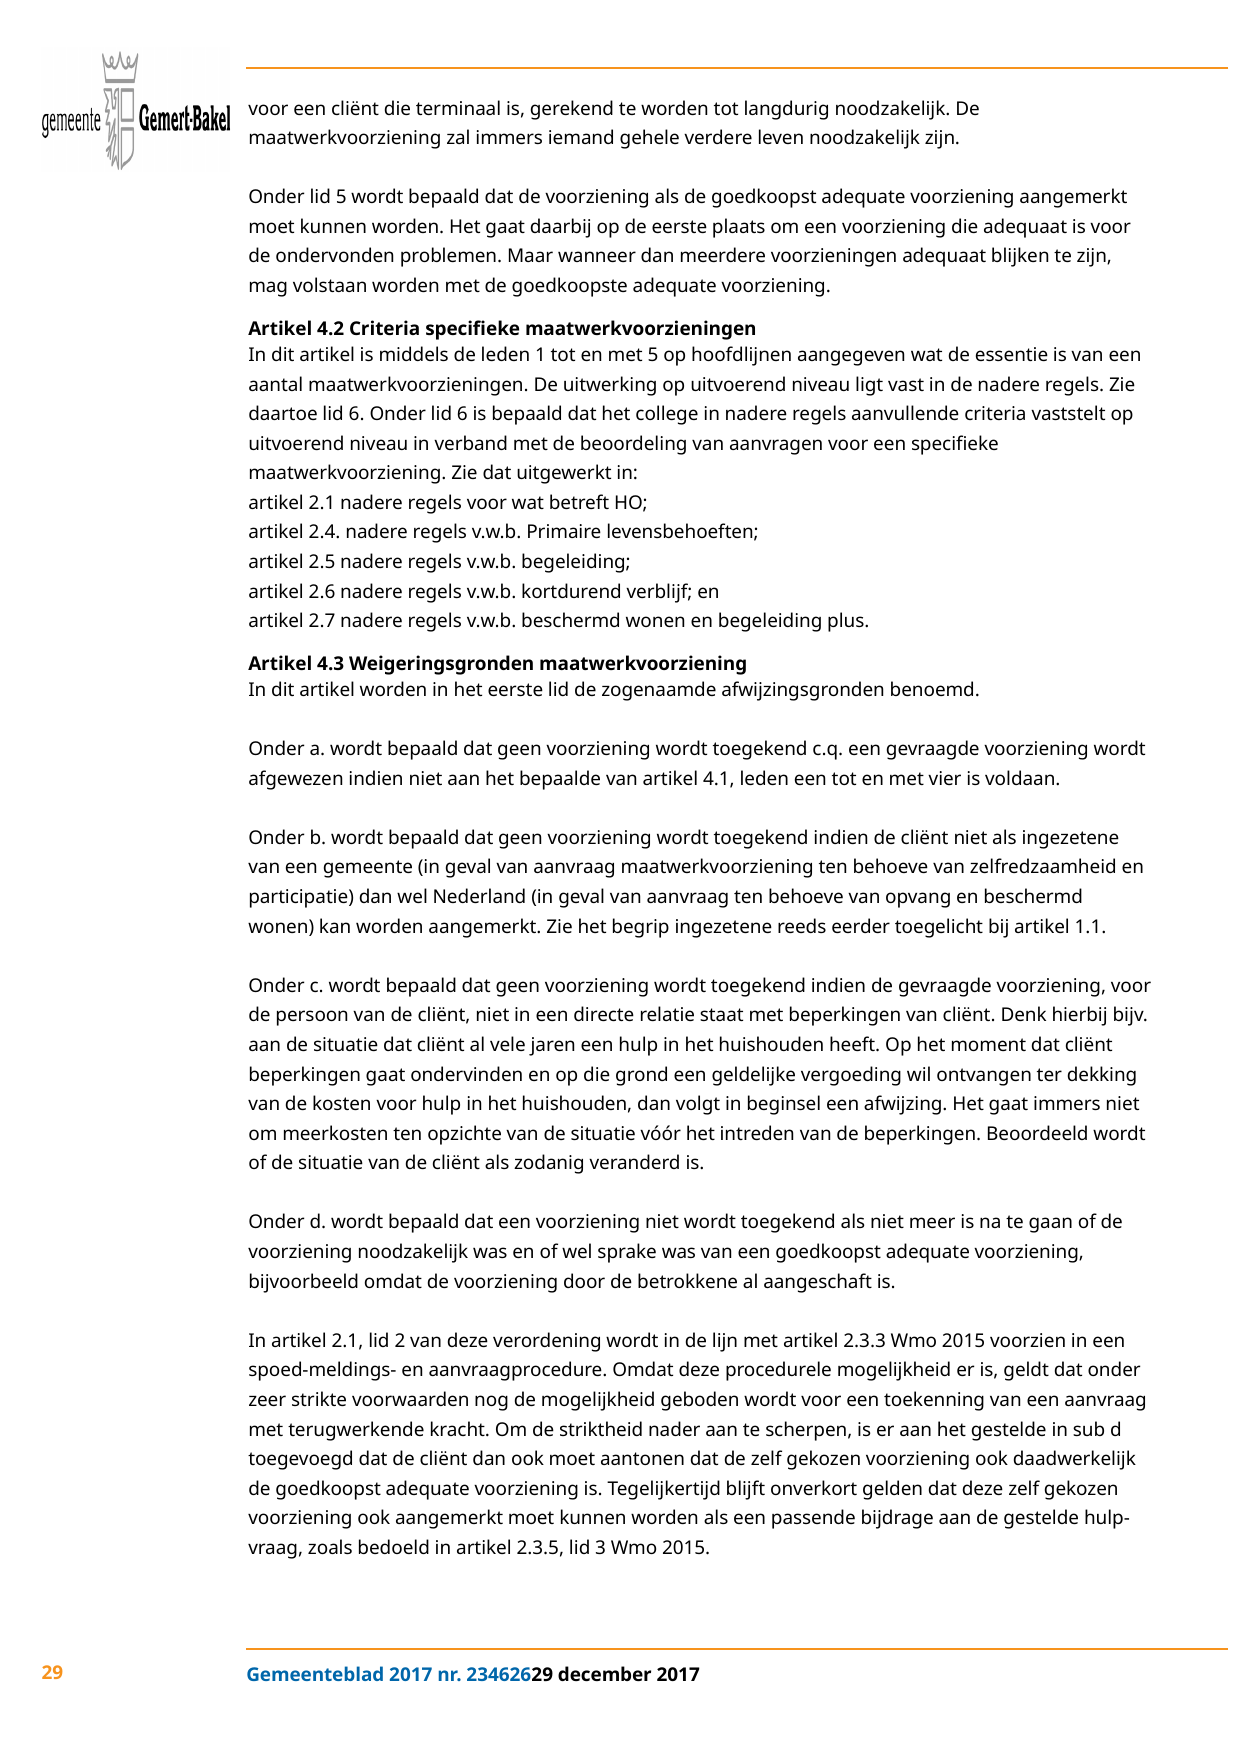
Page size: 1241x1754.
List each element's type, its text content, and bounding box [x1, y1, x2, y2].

text In artikel 2.1, lid 2 van deze verordening wordt in de lijn met artikel 2.3.3 Wmo 2015 voorzien in een spoed-meldings- en aanvraagprocedure. Omdat deze procedurele mogelijkheid er is, geldt dat onder zeer strikte voorwaarden nog de mogelijkheid geboden wordt voor een toekenning van een aanvraag met terugwerkende kracht. Om de striktheid nader aan te scherpen, is er aan het gestelde in sub d toegevoegd dat de cliënt dan ook moet aantonen dat de zelf gekozen voorziening ook daadwerkelijk de goedkoopst adequate voorziening is. Tegelijkertijd blijft onverkort gelden dat deze zelf gekozen voorziening ook aangemerkt moet kunnen worden als een passende bijdrage aan de gestelde hulp-vraag, zoals bedoeld in artikel 2.3.5, lid 3 Wmo 2015. [248, 1327, 1152, 1560]
text artikel 2.7 nadere regels v.w.b. beschermd wonen en begeleiding plus. [248, 607, 1152, 633]
text artikel 2.5 nadere regels v.w.b. begeleiding; [248, 548, 1152, 574]
text Onder c. wordt bepaald dat geen voorziening wordt toegekend indien de gevraagde voorziening, voor de persoon van de cliënt, niet in een directe relatie staat met beperkingen van cliënt. Denk hierbij bijv. aan de situatie dat cliënt al vele jaren een hulp in het huishouden heeft. Op het moment dat cliënt beperkingen gaat ondervinden en op die grond een geldelijke vergoeding wil ontvangen ter dekking van de kosten voor hulp in het huishouden, dan volgt in beginsel een afwijzing. Het gaat immers niet om meerkosten ten opzichte van de situatie vóór het intreden van de beperkingen. Beoordeeld wordt of de situatie van de cliënt als zodanig veranderd is. [248, 972, 1152, 1175]
text Onder lid 5 wordt bepaald dat de voorziening als de goedkoopst adequate voorziening aangemerkt moet kunnen worden. Het gaat daarbij op de eerste plaats om een voorziening die adequaat is voor de ondervonden problemen. Maar wanneer dan meerdere voorzieningen adequaat blijken te zijn, mag volstaan worden met de goedkoopste adequate voorziening. [248, 183, 1152, 298]
text Artikel 4.2 Criteria specifieke maatwerkvoorzieningen [248, 315, 1152, 341]
text In dit artikel worden in het eerste lid de zogenaamde afwijzingsgronden benoemd. [248, 676, 1152, 702]
picture [41, 47, 231, 172]
text Onder a. wordt bepaald dat geen voorziening wordt toegekend c.q. een gevraagde voorziening wordt afgewezen indien niet aan het bepaalde van artikel 4.1, leden een tot en met vier is voldaan. [248, 735, 1152, 791]
text Onder b. wordt bepaald dat geen voorziening wordt toegekend indien de cliënt niet als ingezetene van een gemeente (in geval van aanvraag maatwerkvoorziening ten behoeve van zelfredzaamheid en participatie) dan wel Nederland (in geval van aanvraag ten behoeve van opvang en beschermd wonen) kan worden aangemerkt. Zie het begrip ingezetene reeds eerder toegelicht bij artikel 1.1. [248, 824, 1152, 939]
text artikel 2.1 nadere regels voor wat betreft HO; [248, 489, 1152, 515]
text artikel 2.6 nadere regels v.w.b. kortdurend verblijf; en [248, 578, 1152, 603]
text voor een cliënt die terminaal is, gerekend te worden tot langdurig noodzakelijk. De maatwerkvoorziening zal immers iemand gehele verdere leven noodzakelijk zijn. [248, 95, 1152, 150]
text In dit artikel is middels de leden 1 tot en met 5 op hoofdlijnen aangegeven wat de essentie is van een aantal maatwerkvoorzieningen. De uitwerking op uitvoerend niveau ligt vast in de nadere regels. Zie daartoe lid 6. Onder lid 6 is bepaald dat het college in nadere regels aanvullende criteria vaststelt op uitvoerend niveau in verband met de beoordeling van aanvragen voor een specifieke maatwerkvoorziening. Zie dat uitgewerkt in: [248, 341, 1152, 485]
text artikel 2.4. nadere regels v.w.b. Primaire levensbehoeften; [248, 519, 1152, 544]
text Artikel 4.3 Weigeringsgronden maatwerkvoorziening [248, 651, 1152, 676]
text Onder d. wordt bepaald dat een voorziening niet wordt toegekend als niet meer is na te gaan of de voorziening noodzakelijk was en of wel sprake was van een goedkoopst adequate voorziening, bijvoorbeeld omdat de voorziening door de betrokkene al aangeschaft is. [248, 1209, 1152, 1294]
